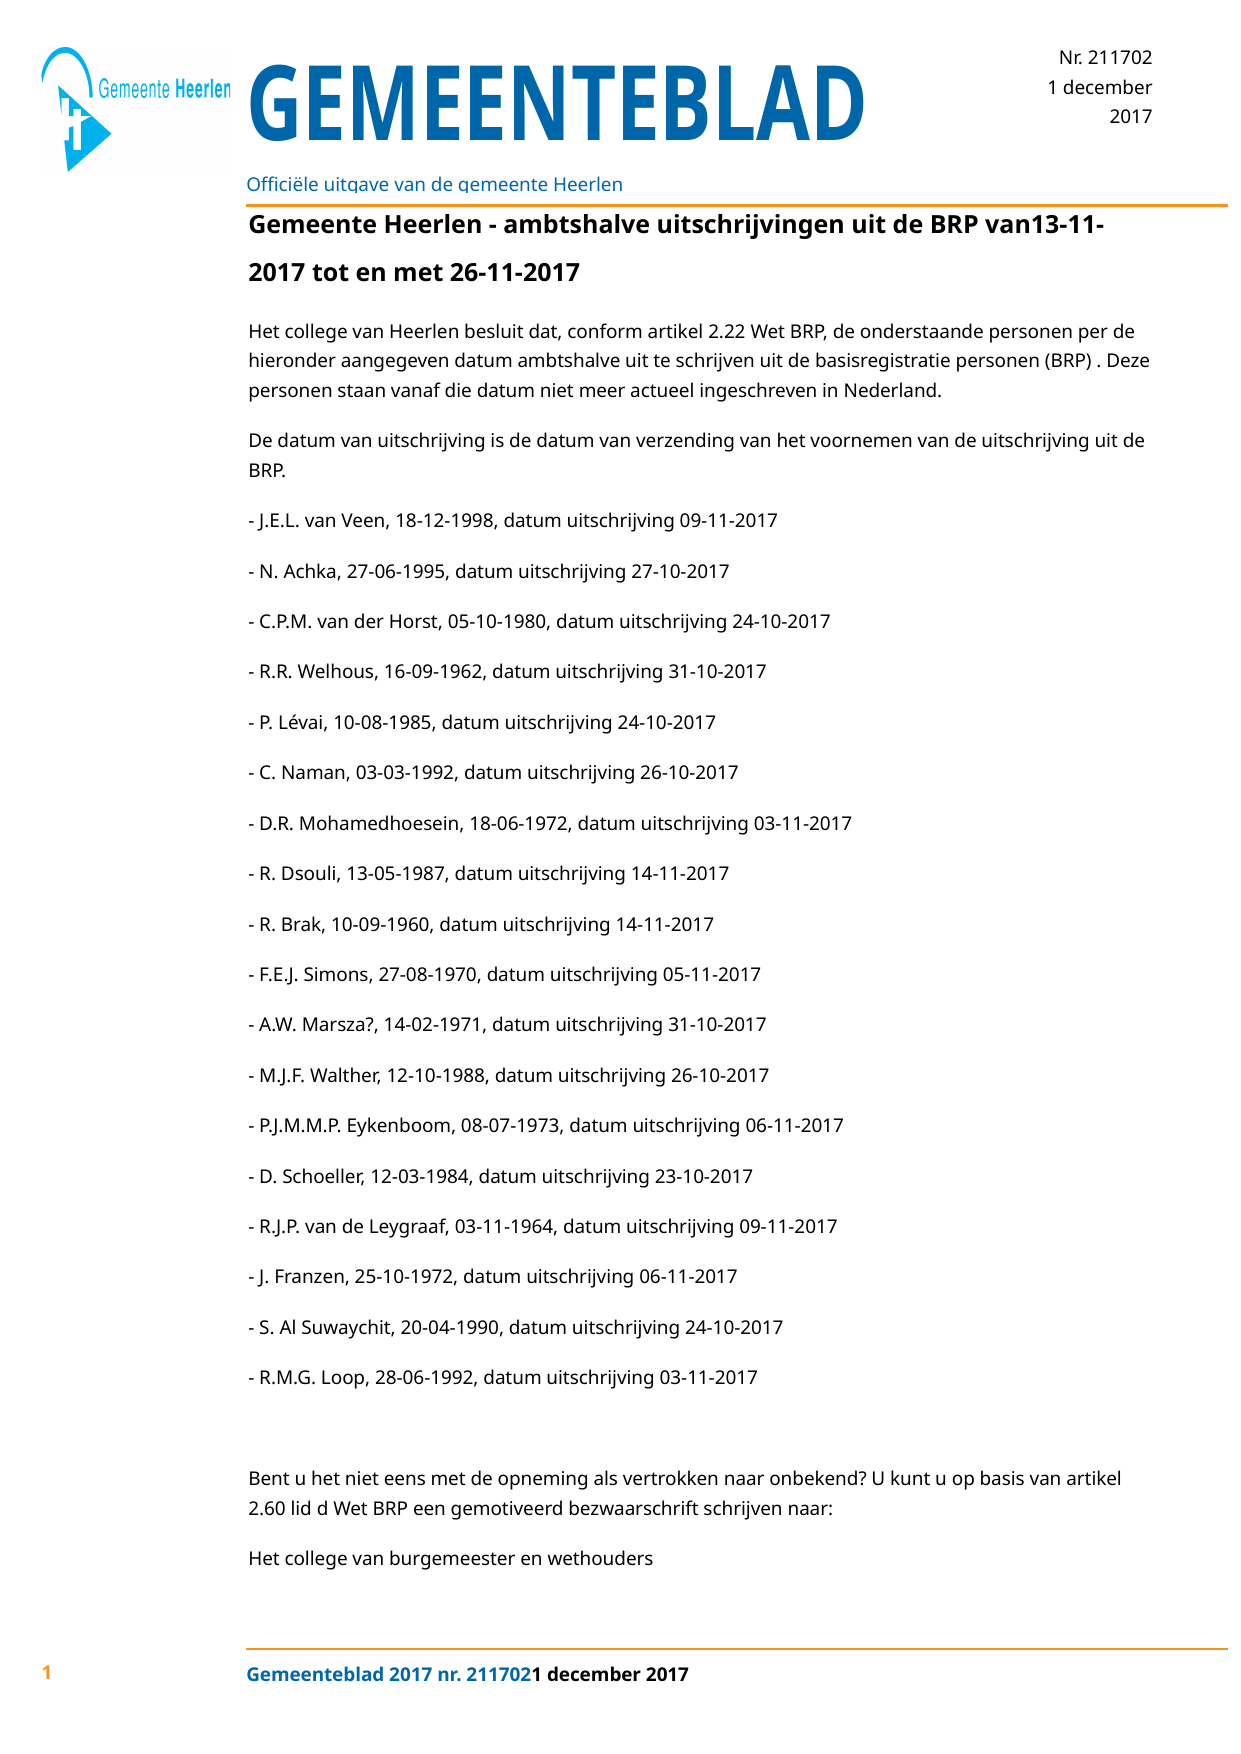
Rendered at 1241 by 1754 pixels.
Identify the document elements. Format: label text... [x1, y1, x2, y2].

text - D. Schoeller, 12-03-1984, datum uitschrijving 23-10-2017 [248, 1163, 1152, 1189]
picture [41, 47, 231, 172]
text - R.R. Welhous, 16-09-1962, datum uitschrijving 31-10-2017 [248, 659, 1152, 684]
text Gemeente Heerlen - ambtshalve uitschrijvingen uit de BRP van13-11-2017 tot en met 26-11-2017 [248, 207, 1152, 288]
text - R. Dsouli, 13-05-1987, datum uitschrijving 14-11-2017 [248, 860, 1152, 886]
text De datum van uitschrijving is de datum van verzending van het voornemen van de uitschrijving uit de BRP. [248, 427, 1152, 483]
text - J.E.L. van Veen, 18-12-1998, datum uitschrijving 09-11-2017 [248, 507, 1152, 533]
text Het college van burgemeester en wethouders [248, 1545, 1152, 1571]
text - R.J.P. van de Leygraaf, 03-11-1964, datum uitschrijving 09-11-2017 [248, 1213, 1152, 1239]
text - R.M.G. Loop, 28-06-1992, datum uitschrijving 03-11-2017 [248, 1364, 1152, 1390]
text - P.J.M.M.P. Eykenboom, 08-07-1973, datum uitschrijving 06-11-2017 [248, 1112, 1152, 1138]
text - C.P.M. van der Horst, 05-10-1980, datum uitschrijving 24-10-2017 [248, 608, 1152, 634]
picture [41, 47, 58, 70]
text - N. Achka, 27-06-1995, datum uitschrijving 27-10-2017 [248, 558, 1152, 584]
text - P. Lévai, 10-08-1985, datum uitschrijving 24-10-2017 [248, 709, 1152, 735]
text Bent u het niet eens met de opneming als vertrokken naar onbekend? U kunt u op basis van artikel 2.60 lid d Wet BRP een gemotiveerd bezwaarschrift schrijven naar: [248, 1465, 1152, 1521]
text - R. Brak, 10-09-1960, datum uitschrijving 14-11-2017 [248, 911, 1152, 937]
text - F.E.J. Simons, 27-08-1970, datum uitschrijving 05-11-2017 [248, 961, 1152, 987]
text - S. Al Suwaychit, 20-04-1990, datum uitschrijving 24-10-2017 [248, 1314, 1152, 1340]
text - A.W. Marsza?, 14-02-1971, datum uitschrijving 31-10-2017 [248, 1012, 1152, 1037]
text Het college van Heerlen besluit dat, conform artikel 2.22 Wet BRP, de onderstaande personen per de hieronder aangegeven datum ambtshalve uit te schrijven uit de basisregistratie personen (BRP) . Deze personen staan vanaf die datum niet meer actueel ingeschreven in Nederland. [248, 318, 1152, 403]
text - J. Franzen, 25-10-1972, datum uitschrijving 06-11-2017 [248, 1264, 1152, 1289]
text - D.R. Mohamedhoesein, 18-06-1972, datum uitschrijving 03-11-2017 [248, 810, 1152, 836]
text - M.J.F. Walther, 12-10-1988, datum uitschrijving 26-10-2017 [248, 1062, 1152, 1088]
text - C. Naman, 03-03-1992, datum uitschrijving 26-10-2017 [248, 759, 1152, 785]
